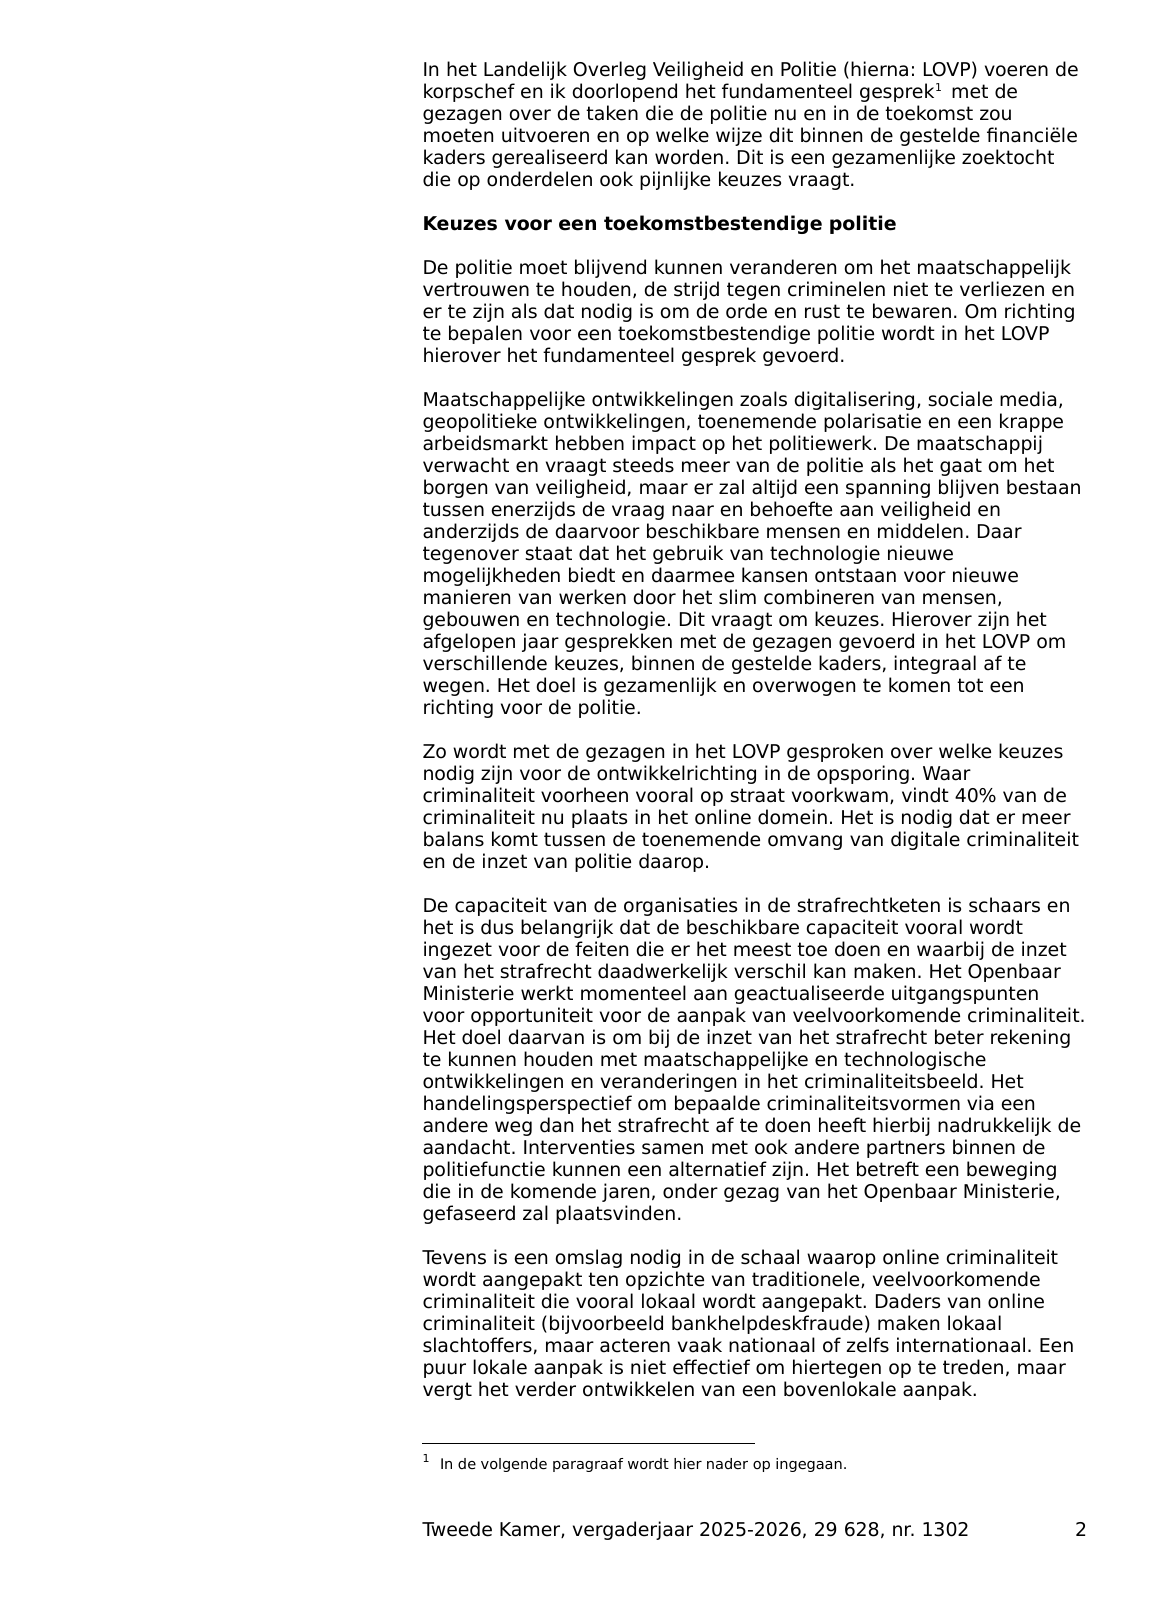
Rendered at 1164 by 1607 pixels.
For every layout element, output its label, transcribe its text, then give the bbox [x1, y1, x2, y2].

text In de volgende paragraaf wordt hier nader op ingegaan. [422, 1452, 1087, 1474]
text Zo wordt met de gezagen in het LOVP gesproken over welke keuzes nodig zijn voor de ontwikkelrichting in de opsporing. Waar criminaliteit voorheen vooral op straat voorkwam, vindt 40% van de criminaliteit nu plaats in het online domein. Het is nodig dat er meer balans komt tussen de toenemende omvang van digitale criminaliteit en de inzet van politie daarop. [422, 741, 1087, 873]
text In het Landelijk Overleg Veiligheid en Politie (hierna: LOVP) voeren de korpschef en ik doorlopend het fundamenteel gesprek met de gezagen over de taken die de politie nu en in de toekomst zou moeten uitvoeren en op welke wijze dit binnen de gestelde financiële kaders gerealiseerd kan worden. Dit is een gezamenlijke zoektocht die op onderdelen ook pijnlijke keuzes vraagt. [422, 59, 1087, 191]
text Maatschappelijke ontwikkelingen zoals digitalisering, sociale media, geopolitieke ontwikkelingen, toenemende polarisatie en een krappe arbeidsmarkt hebben impact op het politiewerk. De maatschappij verwacht en vraagt steeds meer van de politie als het gaat om het borgen van veiligheid, maar er zal altijd een spanning blijven bestaan tussen enerzijds de vraag naar en behoefte aan veiligheid en anderzijds de daarvoor beschikbare mensen en middelen. Daar tegenover staat dat het gebruik van technologie nieuwe mogelijkheden biedt en daarmee kansen ontstaan voor nieuwe manieren van werken door het slim combineren van mensen, gebouwen en technologie. Dit vraagt om keuzes. Hierover zijn het afgelopen jaar gesprekken met de gezagen gevoerd in het LOVP om verschillende keuzes, binnen de gestelde kaders, integraal af te wegen. Het doel is gezamenlijk en overwogen te komen tot een richting voor de politie. [422, 389, 1087, 719]
subtitle Keuzes voor een toekomstbestendige politie [422, 213, 1087, 235]
text De capaciteit van de organisaties in de strafrechtketen is schaars en het is dus belangrijk dat de beschikbare capaciteit vooral wordt ingezet voor de feiten die er het meest toe doen en waarbij de inzet van het strafrecht daadwerkelijk verschil kan maken. Het Openbaar Ministerie werkt momenteel aan geactualiseerde uitgangspunten voor opportuniteit voor de aanpak van veelvoorkomende criminaliteit. Het doel daarvan is om bij de inzet van het strafrecht beter rekening te kunnen houden met maatschappelijke en technologische ontwikkelingen en veranderingen in het criminaliteitsbeeld. Het handelingsperspectief om bepaalde criminaliteitsvormen via een andere weg dan het strafrecht af te doen heeft hierbij nadrukkelijk de aandacht. Interventies samen met ook andere partners binnen de politiefunctie kunnen een alternatief zijn. Het betreft een beweging die in de komende jaren, onder gezag van het Openbaar Ministerie, gefaseerd zal plaatsvinden. [422, 895, 1087, 1225]
text De politie moet blijvend kunnen veranderen om het maatschappelijk vertrouwen te houden, de strijd tegen criminelen niet te verliezen en er te zijn als dat nodig is om de orde en rust te bewaren. Om richting te bepalen voor een toekomstbestendige politie wordt in het LOVP hierover het fundamenteel gesprek gevoerd. [422, 257, 1087, 367]
text Tevens is een omslag nodig in de schaal waarop online criminaliteit wordt aangepakt ten opzichte van traditionele, veelvoorkomende criminaliteit die vooral lokaal wordt aangepakt. Daders van online criminaliteit (bijvoorbeeld bankhelpdeskfraude) maken lokaal slachtoffers, maar acteren vaak nationaal of zelfs internationaal. Een puur lokale aanpak is niet effectief om hiertegen op te treden, maar vergt het verder ontwikkelen van een bovenlokale aanpak. [422, 1247, 1087, 1401]
